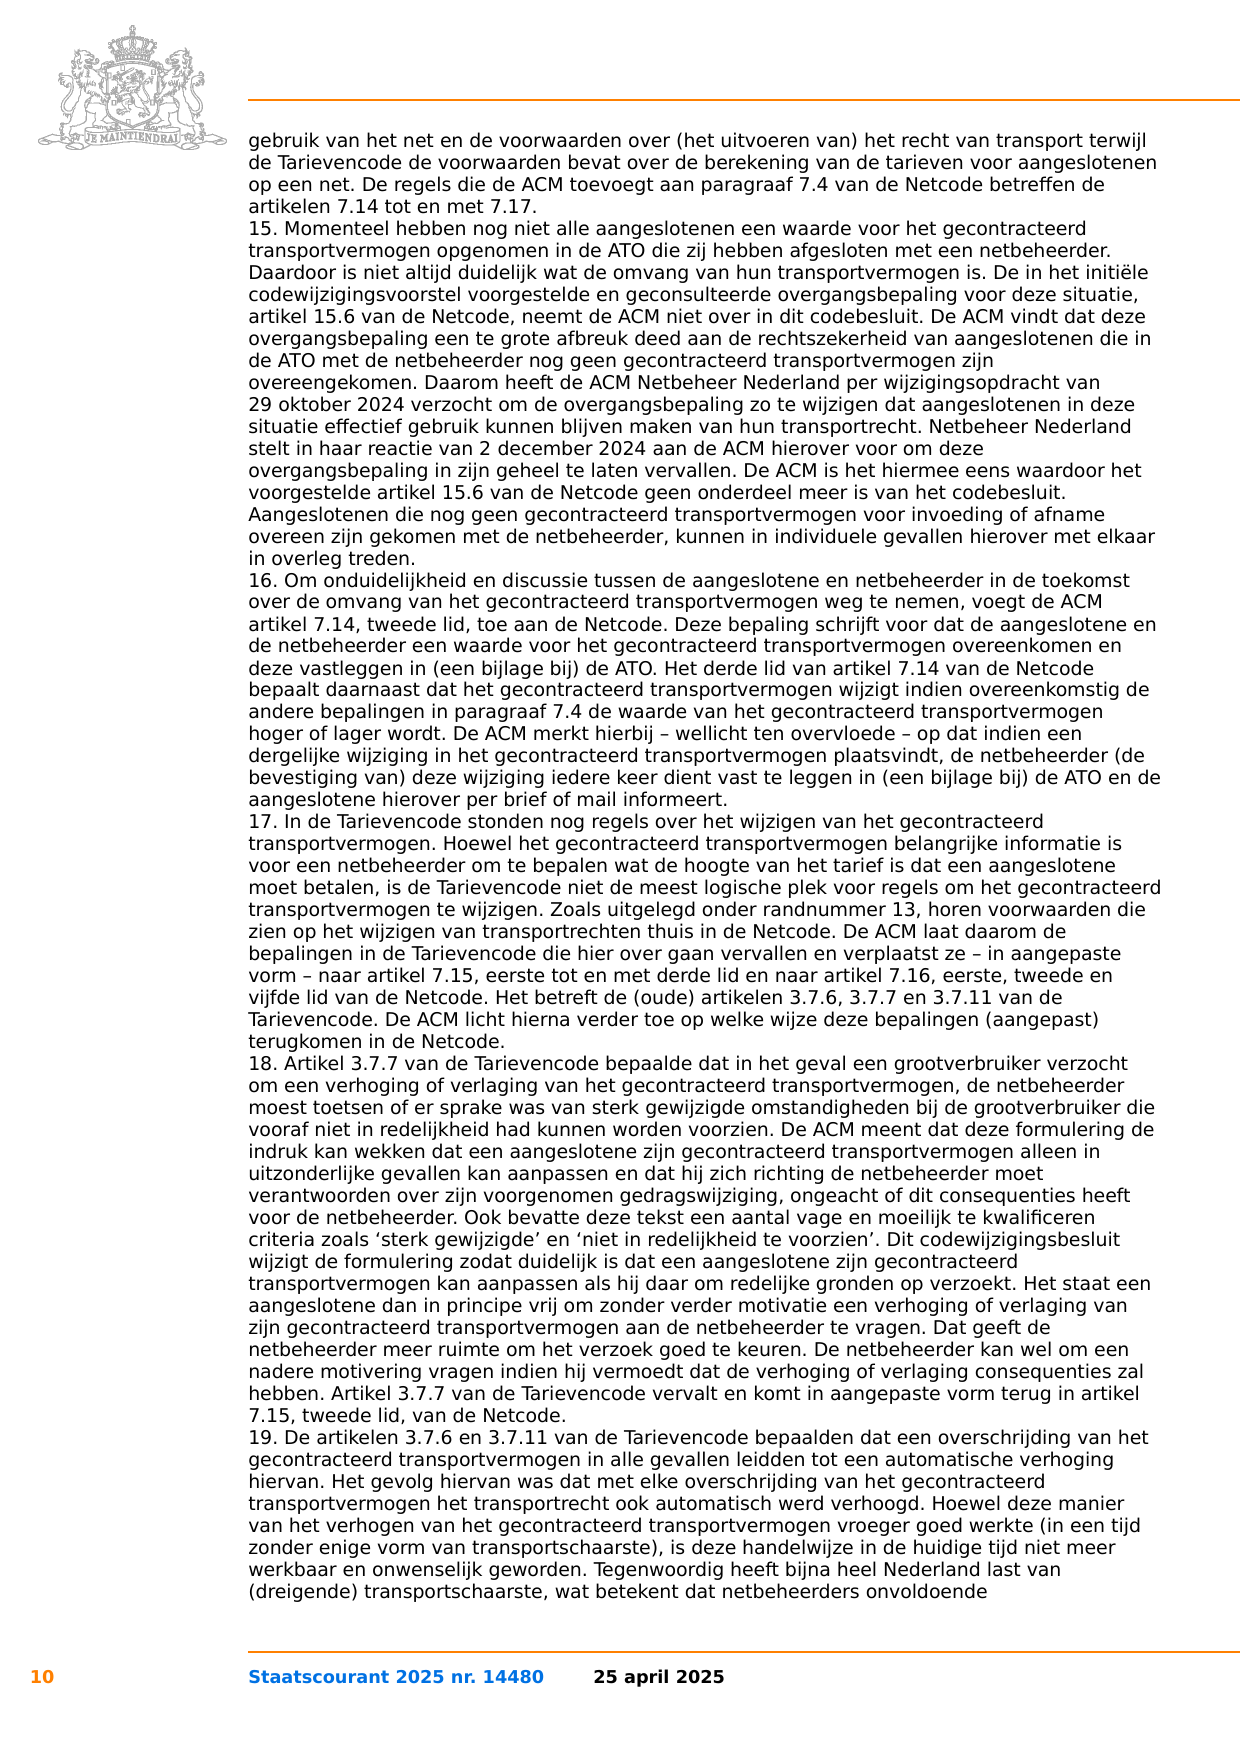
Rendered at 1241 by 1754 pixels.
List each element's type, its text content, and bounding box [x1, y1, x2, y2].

text 19. De artikelen 3.7.6 en 3.7.11 van de Tarievencode bepaalden dat een overschrijding van het gecontracteerd transportvermogen in alle gevallen leidden tot een automatische verhoging hiervan. Het gevolg hiervan was dat met elke overschrijding van het gecontracteerd transportvermogen het transportrecht ook automatisch werd verhoogd. Hoewel deze manier van het verhogen van het gecontracteerd transportvermogen vroeger goed werkte (in een tijd zonder enige vorm van transportschaarste), is deze handelwijze in de huidige tijd niet meer werkbaar en onwenselijk geworden. Tegenwoordig heeft bijna heel Nederland last van (dreigende) transportschaarste, wat betekent dat netbeheerders onvoldoende [248, 1427, 1163, 1602]
text 18. Artikel 3.7.7 van de Tarievencode bepaalde dat in het geval een grootverbruiker verzocht om een verhoging of verlaging van het gecontracteerd transportvermogen, de netbeheerder moest toetsen of er sprake was van sterk gewijzigde omstandigheden bij de grootverbruiker die vooraf niet in redelijkheid had kunnen worden voorzien. De ACM meent dat deze formulering de indruk kan wekken dat een aangeslotene zijn gecontracteerd transportvermogen alleen in uitzonderlijke gevallen kan aanpassen en dat hij zich richting de netbeheerder moet verantwoorden over zijn voorgenomen gedragswijziging, ongeacht of dit consequenties heeft voor de netbeheerder. Ook bevatte deze tekst een aantal vage en moeilijk te kwalificeren criteria zoals ‘sterk gewijzigde’ en ‘niet in redelijkheid te voorzien’. Dit codewijzigingsbesluit wijzigt de formulering zodat duidelijk is dat een aangeslotene zijn gecontracteerd transportvermogen kan aanpassen als hij daar om redelijke gronden op verzoekt. Het staat een aangeslotene dan in principe vrij om zonder verder motivatie een verhoging of verlaging van zijn gecontracteerd transportvermogen aan de netbeheerder te vragen. Dat geeft de netbeheerder meer ruimte om het verzoek goed te keuren. De netbeheerder kan wel om een nadere motivering vragen indien hij vermoedt dat de verhoging of verlaging consequenties zal hebben. Artikel 3.7.7 van de Tarievencode vervalt en komt in aangepaste vorm terug in artikel 7.15, tweede lid, van de Netcode. [248, 1053, 1163, 1427]
text gebruik van het net en de voorwaarden over (het uitvoeren van) het recht van transport terwijl de Tarievencode de voorwaarden bevat over de berekening van de tarieven voor aangeslotenen op een net. De regels die de ACM toevoegt aan paragraaf 7.4 van de Netcode betreffen de artikelen 7.14 tot en met 7.17. [248, 130, 1163, 218]
text 16. Om onduidelijkheid en discussie tussen de aangeslotene en netbeheerder in de toekomst over de omvang van het gecontracteerd transportvermogen weg te nemen, voegt de ACM artikel 7.14, tweede lid, toe aan de Netcode. Deze bepaling schrijft voor dat de aangeslotene en de netbeheerder een waarde voor het gecontracteerd transportvermogen overeenkomen en deze vastleggen in (een bijlage bij) de ATO. Het derde lid van artikel 7.14 van de Netcode bepaalt daarnaast dat het gecontracteerd transportvermogen wijzigt indien overeenkomstig de andere bepalingen in paragraaf 7.4 de waarde van het gecontracteerd transportvermogen hoger of lager wordt. De ACM merkt hierbij – wellicht ten overvloede – op dat indien een dergelijke wijziging in het gecontracteerd transportvermogen plaatsvindt, de netbeheerder (de bevestiging van) deze wijziging iedere keer dient vast te leggen in (een bijlage bij) de ATO en de aangeslotene hierover per brief of mail informeert. [248, 569, 1163, 811]
text 17. In de Tarievencode stonden nog regels over het wijzigen van het gecontracteerd transportvermogen. Hoewel het gecontracteerd transportvermogen belangrijke informatie is voor een netbeheerder om te bepalen wat de hoogte van het tarief is dat een aangeslotene moet betalen, is de Tarievencode niet de meest logische plek voor regels om het gecontracteerd transportvermogen te wijzigen. Zoals uitgelegd onder randnummer 13, horen voorwaarden die zien op het wijzigen van transportrechten thuis in de Netcode. De ACM laat daarom de bepalingen in de Tarievencode die hier over gaan vervallen en verplaatst ze – in aangepaste vorm – naar artikel 7.15, eerste tot en met derde lid en naar artikel 7.16, eerste, tweede en vijfde lid van de Netcode. Het betreft de (oude) artikelen 3.7.6, 3.7.7 en 3.7.11 van de Tarievencode. De ACM licht hierna verder toe op welke wijze deze bepalingen (aangepast) terugkomen in de Netcode. [248, 811, 1163, 1053]
picture [38, 25, 227, 150]
text 15. Momenteel hebben nog niet alle aangeslotenen een waarde voor het gecontracteerd transportvermogen opgenomen in de ATO die zij hebben afgesloten met een netbeheerder. Daardoor is niet altijd duidelijk wat de omvang van hun transportvermogen is. De in het initiële codewijzigingsvoorstel voorgestelde en geconsulteerde overgangsbepaling voor deze situatie, artikel 15.6 van de Netcode, neemt de ACM niet over in dit codebesluit. De ACM vindt dat deze overgangsbepaling een te grote afbreuk deed aan de rechtszekerheid van aangeslotenen die in de ATO met de netbeheerder nog geen gecontracteerd transportvermogen zijn overeengekomen. Daarom heeft de ACM Netbeheer Nederland per wijzigingsopdracht van 29 oktober 2024 verzocht om de overgangsbepaling zo te wijzigen dat aangeslotenen in deze situatie effectief gebruik kunnen blijven maken van hun transportrecht. Netbeheer Nederland stelt in haar reactie van 2 december 2024 aan de ACM hierover voor om deze overgangsbepaling in zijn geheel te laten vervallen. De ACM is het hiermee eens waardoor het voorgestelde artikel 15.6 van de Netcode geen onderdeel meer is van het codebesluit. Aangeslotenen die nog geen gecontracteerd transportvermogen voor invoeding of afname overeen zijn gekomen met de netbeheerder, kunnen in individuele gevallen hierover met elkaar in overleg treden. [248, 218, 1163, 569]
